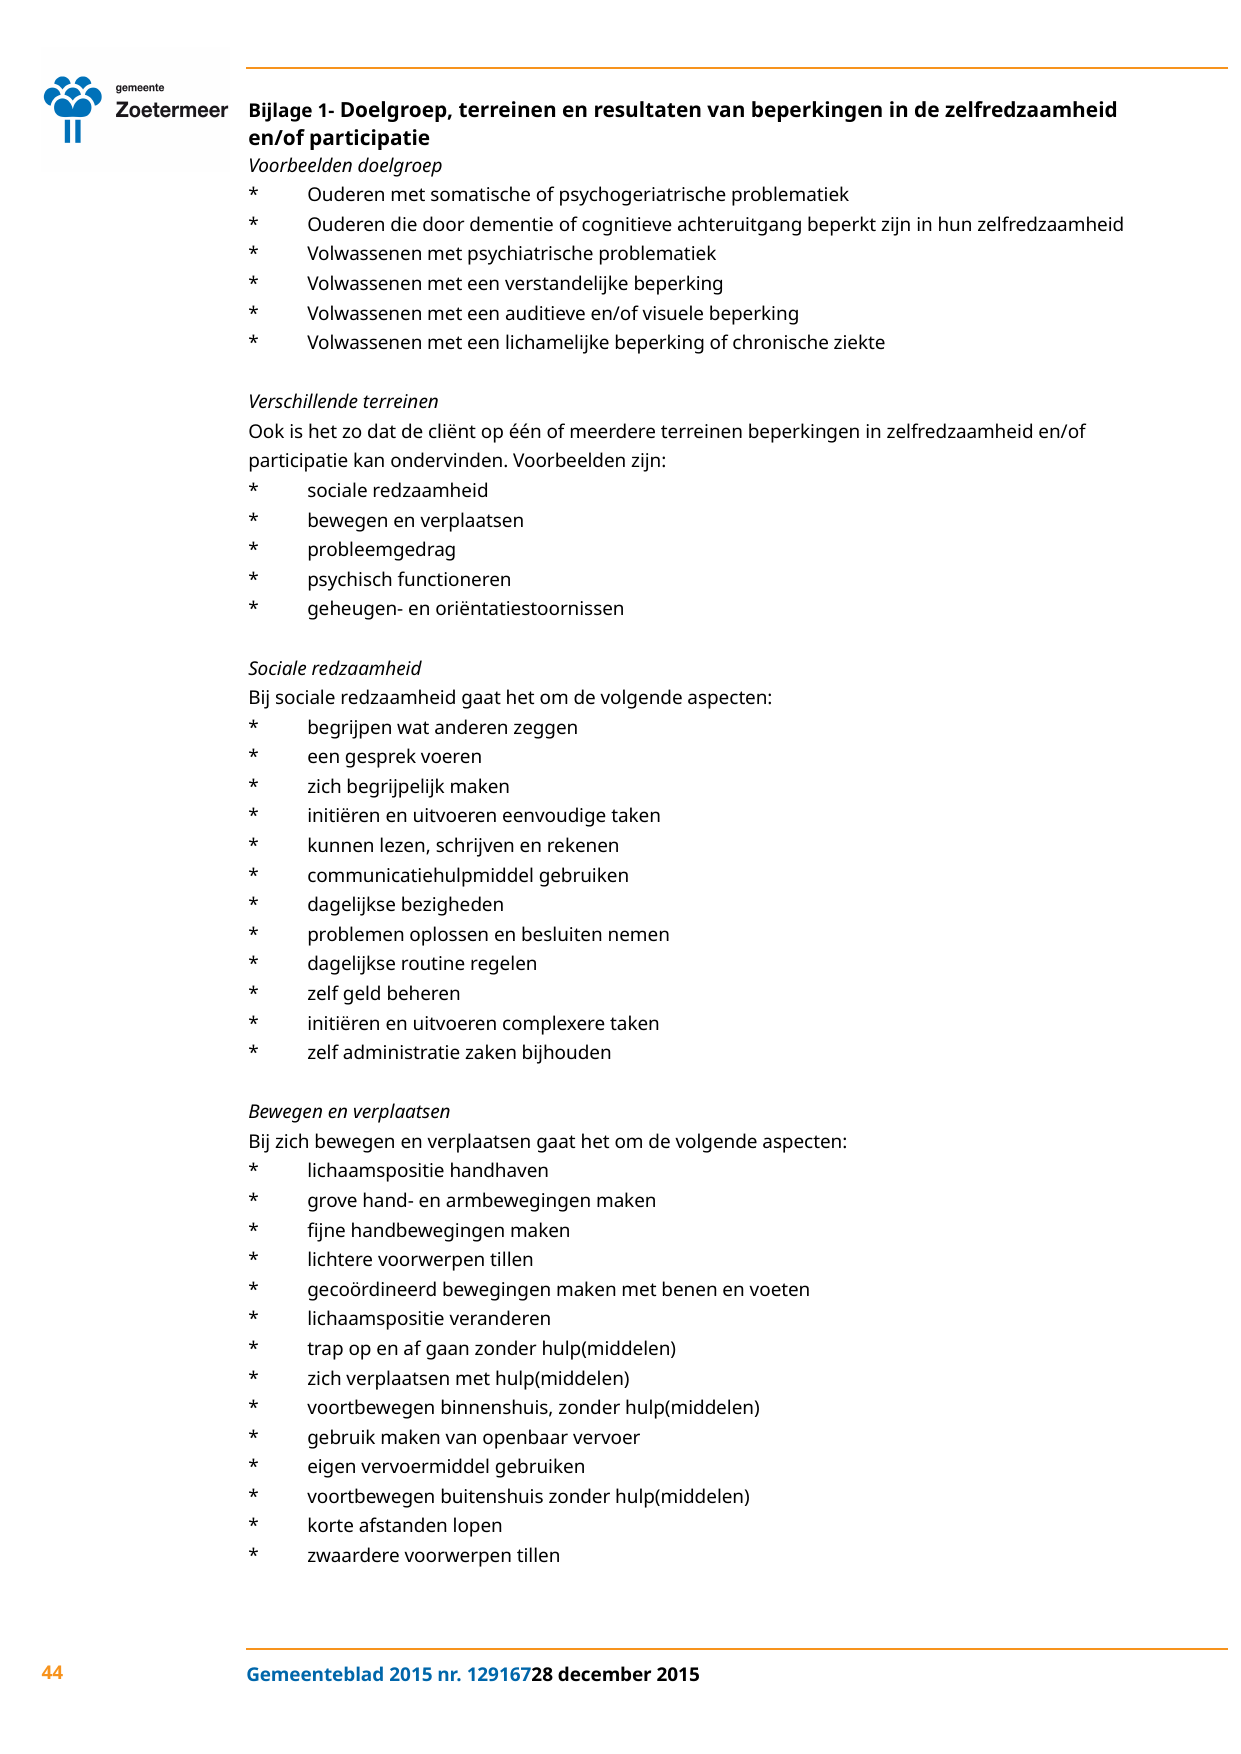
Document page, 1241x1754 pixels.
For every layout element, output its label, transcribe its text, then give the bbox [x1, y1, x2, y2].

list Volwassenen met een lichamelijke beperking of chronische ziekte [248, 329, 1152, 355]
list lichaamspositie handhaven [248, 1158, 1152, 1183]
text Sociale redzaamheid [248, 655, 1152, 680]
list trap op en af gaan zonder hulp(middelen) [248, 1335, 1152, 1361]
list gebruik maken van openbaar vervoer [248, 1424, 1152, 1449]
list Ouderen met somatische of psychogeriatrische problematiek [248, 181, 1152, 207]
list zelf geld beheren [248, 980, 1152, 1006]
list grove hand- en armbewegingen maken [248, 1187, 1152, 1213]
list dagelijkse routine regelen [248, 951, 1152, 976]
list Volwassenen met psychiatrische problematiek [248, 241, 1152, 266]
list zich begrijpelijk maken [248, 773, 1152, 799]
list kunnen lezen, schrijven en rekenen [248, 832, 1152, 858]
list Volwassenen met een verstandelijke beperking [248, 270, 1152, 296]
list Ouderen die door dementie of cognitieve achteruitgang beperkt zijn in hun zelfredzaamheid [248, 211, 1152, 237]
list voortbewegen binnenshuis, zonder hulp(middelen) [248, 1394, 1152, 1420]
list gecoördineerd bewegingen maken met benen en voeten [248, 1276, 1152, 1302]
list problemen oplossen en besluiten nemen [248, 921, 1152, 947]
list fijne handbewegingen maken [248, 1217, 1152, 1242]
text Bewegen en verplaatsen [248, 1098, 1152, 1124]
list zwaardere voorwerpen tillen [248, 1542, 1152, 1568]
list geheugen- en oriëntatiestoornissen [248, 596, 1152, 621]
text Voorbeelden doelgroep [248, 152, 1152, 177]
list psychisch functioneren [248, 566, 1152, 592]
list zelf administratie zaken bijhouden [248, 1039, 1152, 1065]
list bewegen en verplaatsen [248, 507, 1152, 532]
list een gesprek voeren [248, 743, 1152, 769]
list probleemgedrag [248, 536, 1152, 562]
text Bij sociale redzaamheid gaat het om de volgende aspecten: [248, 684, 1152, 710]
list communicatiehulpmiddel gebruiken [248, 862, 1152, 887]
text Bijlage 1- Doelgroep, terreinen en resultaten van beperkingen in de zelfredzaamheid en/of participatie [248, 95, 1152, 152]
text Ook is het zo dat de cliënt op één of meerdere terreinen beperkingen in zelfredzaamheid en/of participatie kan ondervinden. Voorbeelden zijn: [248, 418, 1152, 473]
list dagelijkse bezigheden [248, 891, 1152, 917]
list lichtere voorwerpen tillen [248, 1246, 1152, 1272]
picture [41, 47, 231, 172]
list sociale redzaamheid [248, 477, 1152, 503]
list begrijpen wat anderen zeggen [248, 714, 1152, 739]
list initiëren en uitvoeren eenvoudige taken [248, 803, 1152, 828]
list voortbewegen buitenshuis zonder hulp(middelen) [248, 1483, 1152, 1509]
list korte afstanden lopen [248, 1513, 1152, 1538]
text Bij zich bewegen en verplaatsen gaat het om de volgende aspecten: [248, 1128, 1152, 1154]
list Volwassenen met een auditieve en/of visuele beperking [248, 300, 1152, 325]
list initiëren en uitvoeren complexere taken [248, 1010, 1152, 1035]
list lichaamspositie veranderen [248, 1306, 1152, 1331]
list eigen vervoermiddel gebruiken [248, 1453, 1152, 1479]
list zich verplaatsen met hulp(middelen) [248, 1365, 1152, 1390]
text Verschillende terreinen [248, 388, 1152, 414]
